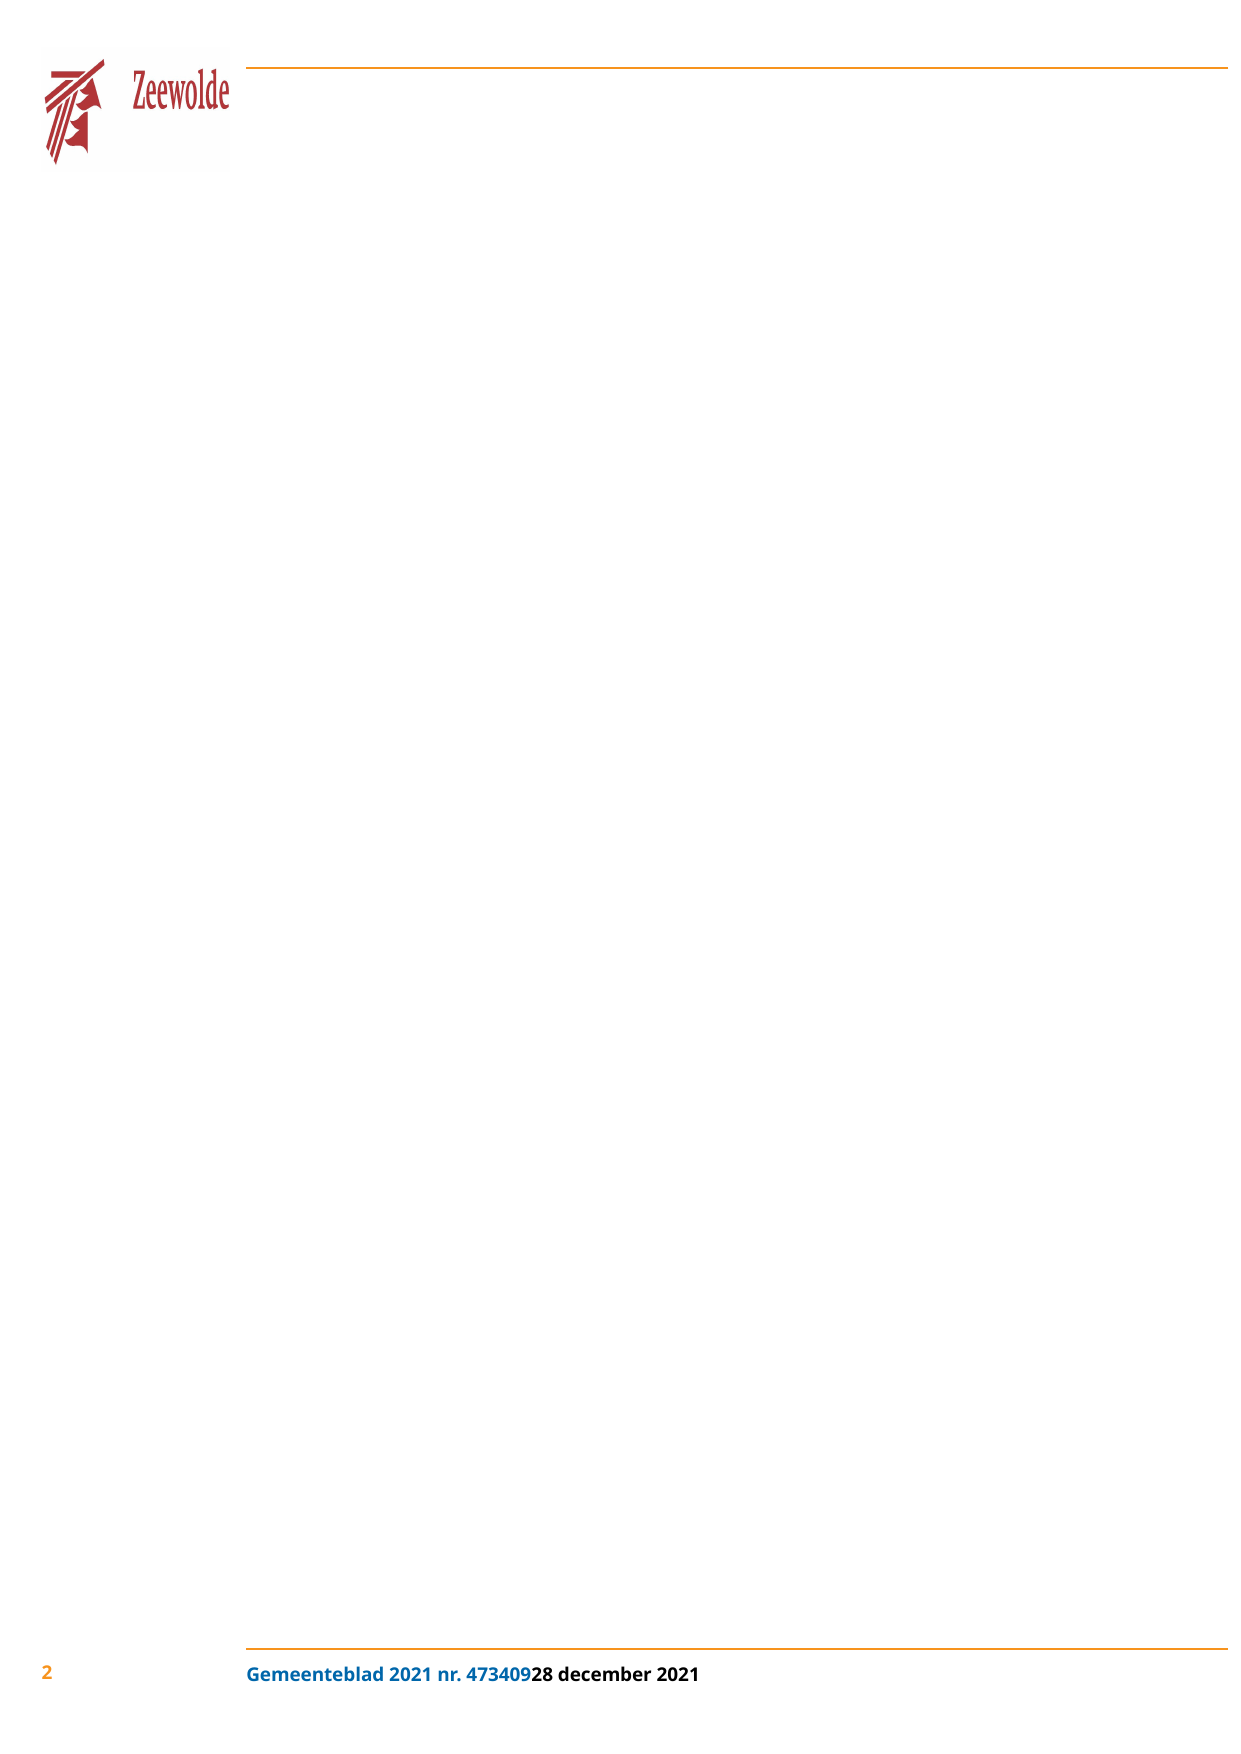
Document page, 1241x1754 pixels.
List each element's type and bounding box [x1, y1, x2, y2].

picture [41, 47, 231, 172]
